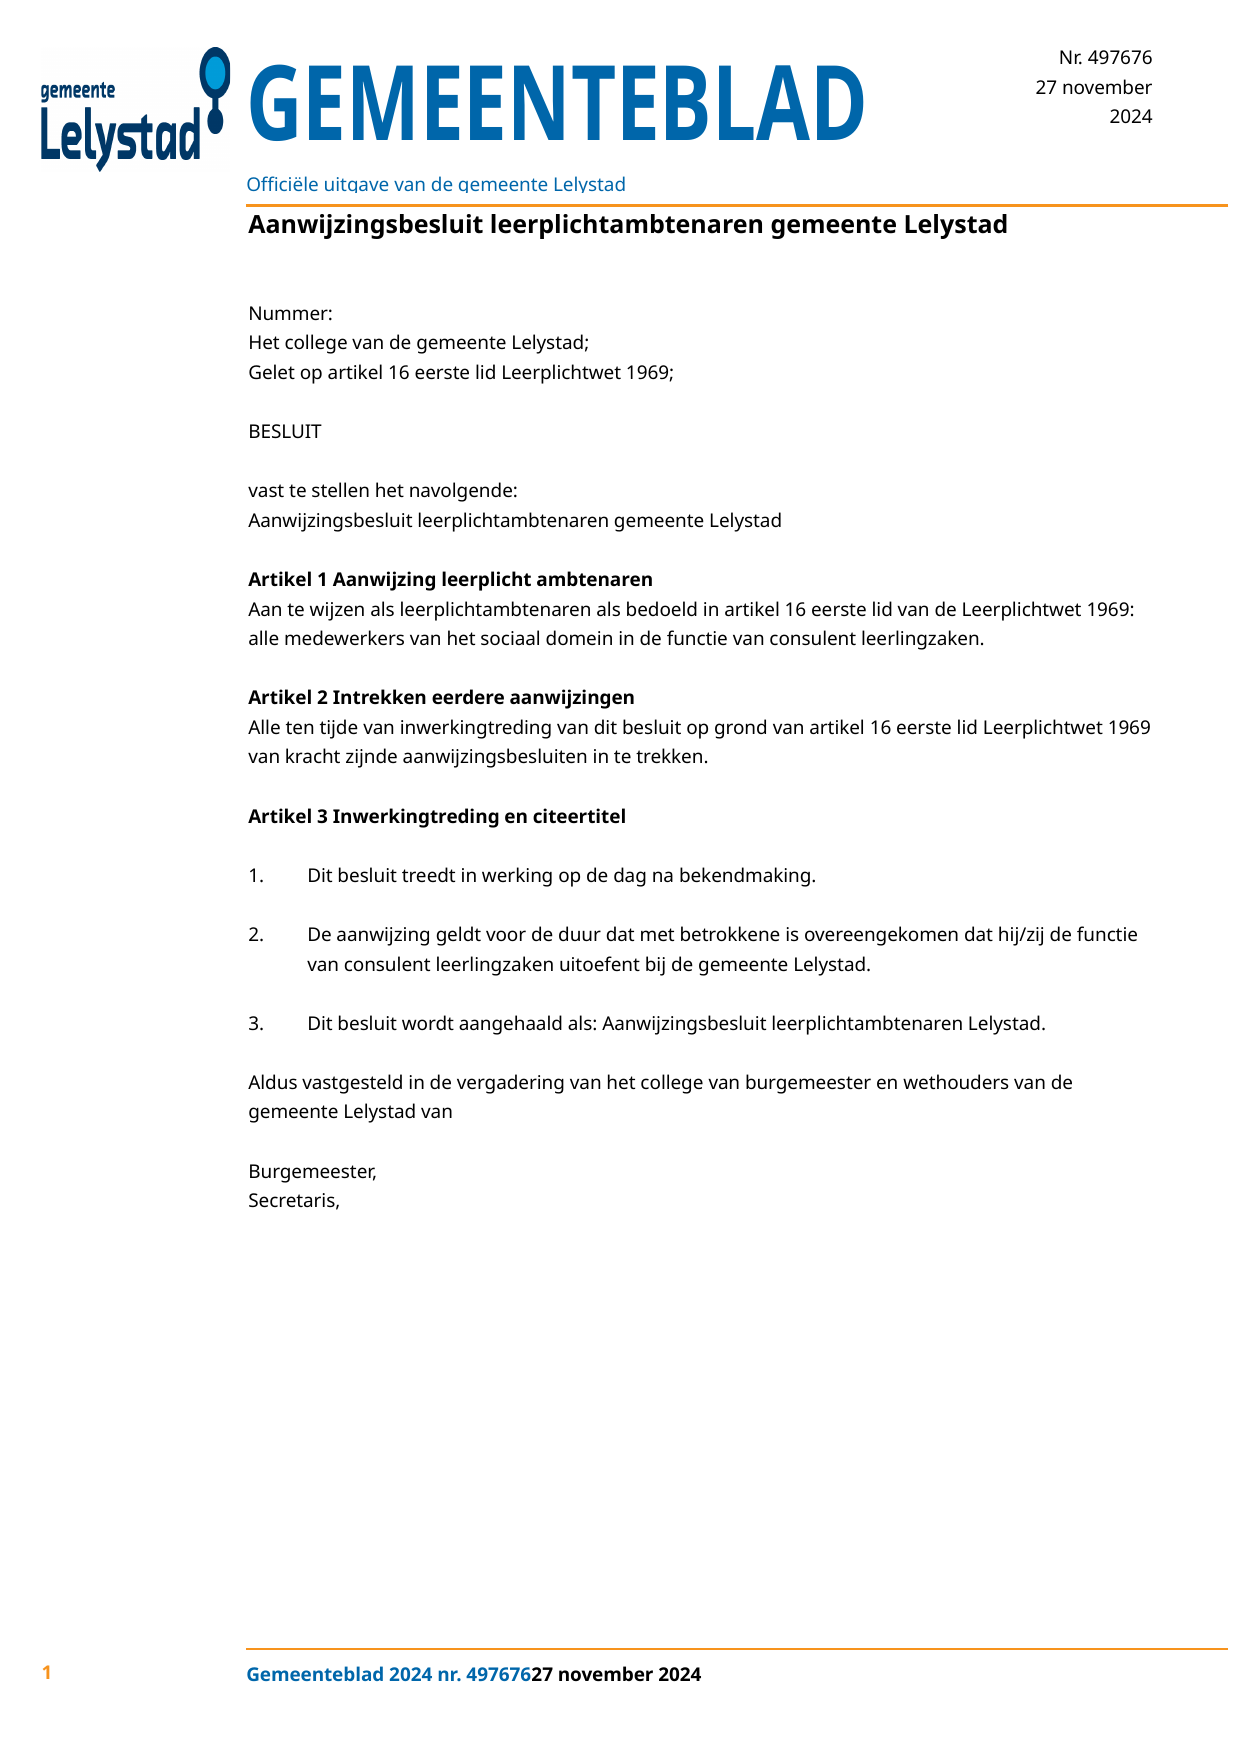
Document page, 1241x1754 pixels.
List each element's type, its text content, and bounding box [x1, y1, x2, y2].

list Dit besluit wordt aangehaald als: Aanwijzingsbesluit leerplichtambtenaren Lelystad. [248, 1010, 1152, 1036]
text Artikel 2 Intrekken eerdere aanwijzingen [248, 684, 1152, 710]
text Aan te wijzen als leerplichtambtenaren als bedoeld in artikel 16 eerste lid van de Leerplichtwet 1969: alle medewerkers van het sociaal domein in de functie van consulent leerlingzaken. [248, 596, 1152, 651]
text Aanwijzingsbesluit leerplichtambtenaren gemeente Lelystad [248, 207, 1152, 241]
text Aanwijzingsbesluit leerplichtambtenaren gemeente Lelystad [248, 507, 1152, 533]
list Dit besluit treedt in werking op de dag na bekendmaking. [248, 862, 1152, 888]
text Alle ten tijde van inwerkingtreding van dit besluit op grond van artikel 16 eerste lid Leerplichtwet 1969 van kracht zijnde aanwijzingsbesluiten in te trekken. [248, 714, 1152, 769]
text Gelet op artikel 16 eerste lid Leerplichtwet 1969; [248, 359, 1152, 385]
list De aanwijzing geldt voor de duur dat met betrokkene is overeengekomen dat hij/zij de functie van consulent leerlingzaken uitoefent bij de gemeente Lelystad. [248, 921, 1152, 976]
text Burgemeester, [248, 1158, 1152, 1183]
text Artikel 1 Aanwijzing leerplicht ambtenaren [248, 566, 1152, 592]
text vast te stellen het navolgende: [248, 477, 1152, 503]
picture [41, 47, 231, 172]
text BESLUIT [248, 418, 1152, 444]
text Secretaris, [248, 1187, 1152, 1213]
text Het college van de gemeente Lelystad; [248, 329, 1152, 355]
text Aldus vastgesteld in de vergadering van het college van burgemeester en wethouders van de gemeente Lelystad van [248, 1069, 1152, 1124]
text Artikel 3 Inwerkingtreding en citeertitel [248, 803, 1152, 828]
text Nummer: [248, 300, 1152, 326]
